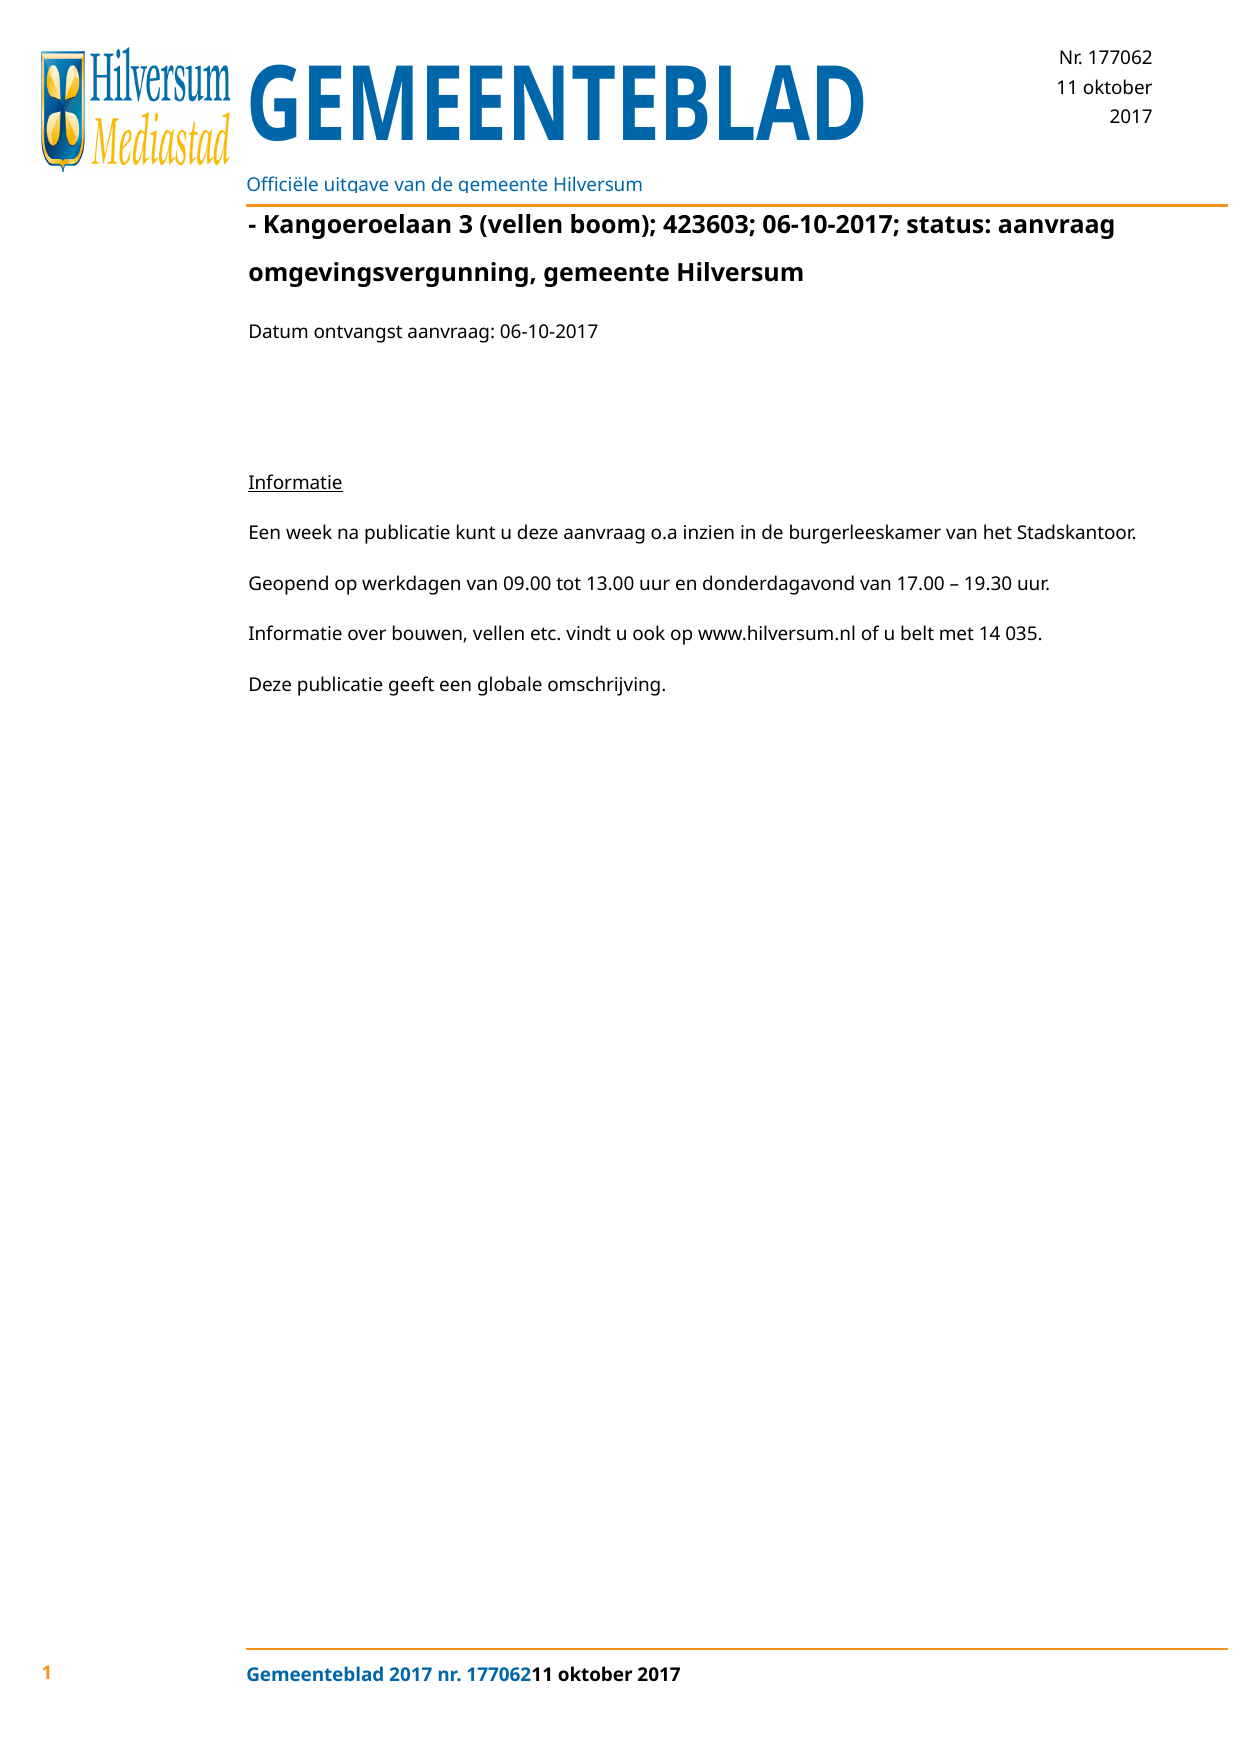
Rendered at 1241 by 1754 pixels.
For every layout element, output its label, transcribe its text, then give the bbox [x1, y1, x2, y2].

text Een week na publicatie kunt u deze aanvraag o.a inzien in de burgerleeskamer van het Stadskantoor. [248, 519, 1152, 545]
text Informatie over bouwen, vellen etc. vindt u ook op www.hilversum.nl of u belt met 14 035. [248, 620, 1152, 646]
picture [41, 47, 231, 172]
text Geopend op werkdagen van 09.00 tot 13.00 uur en donderdagavond van 17.00 – 19.30 uur. [248, 570, 1152, 596]
text - Kangoeroelaan 3 (vellen boom); 423603; 06-10-2017; status: aanvraag omgevingsvergunning, gemeente Hilversum [248, 207, 1152, 288]
text Datum ontvangst aanvraag: 06-10-2017 [248, 318, 1152, 344]
text Deze publicatie geeft een globale omschrijving. [248, 671, 1152, 697]
text Informatie [248, 469, 1152, 495]
